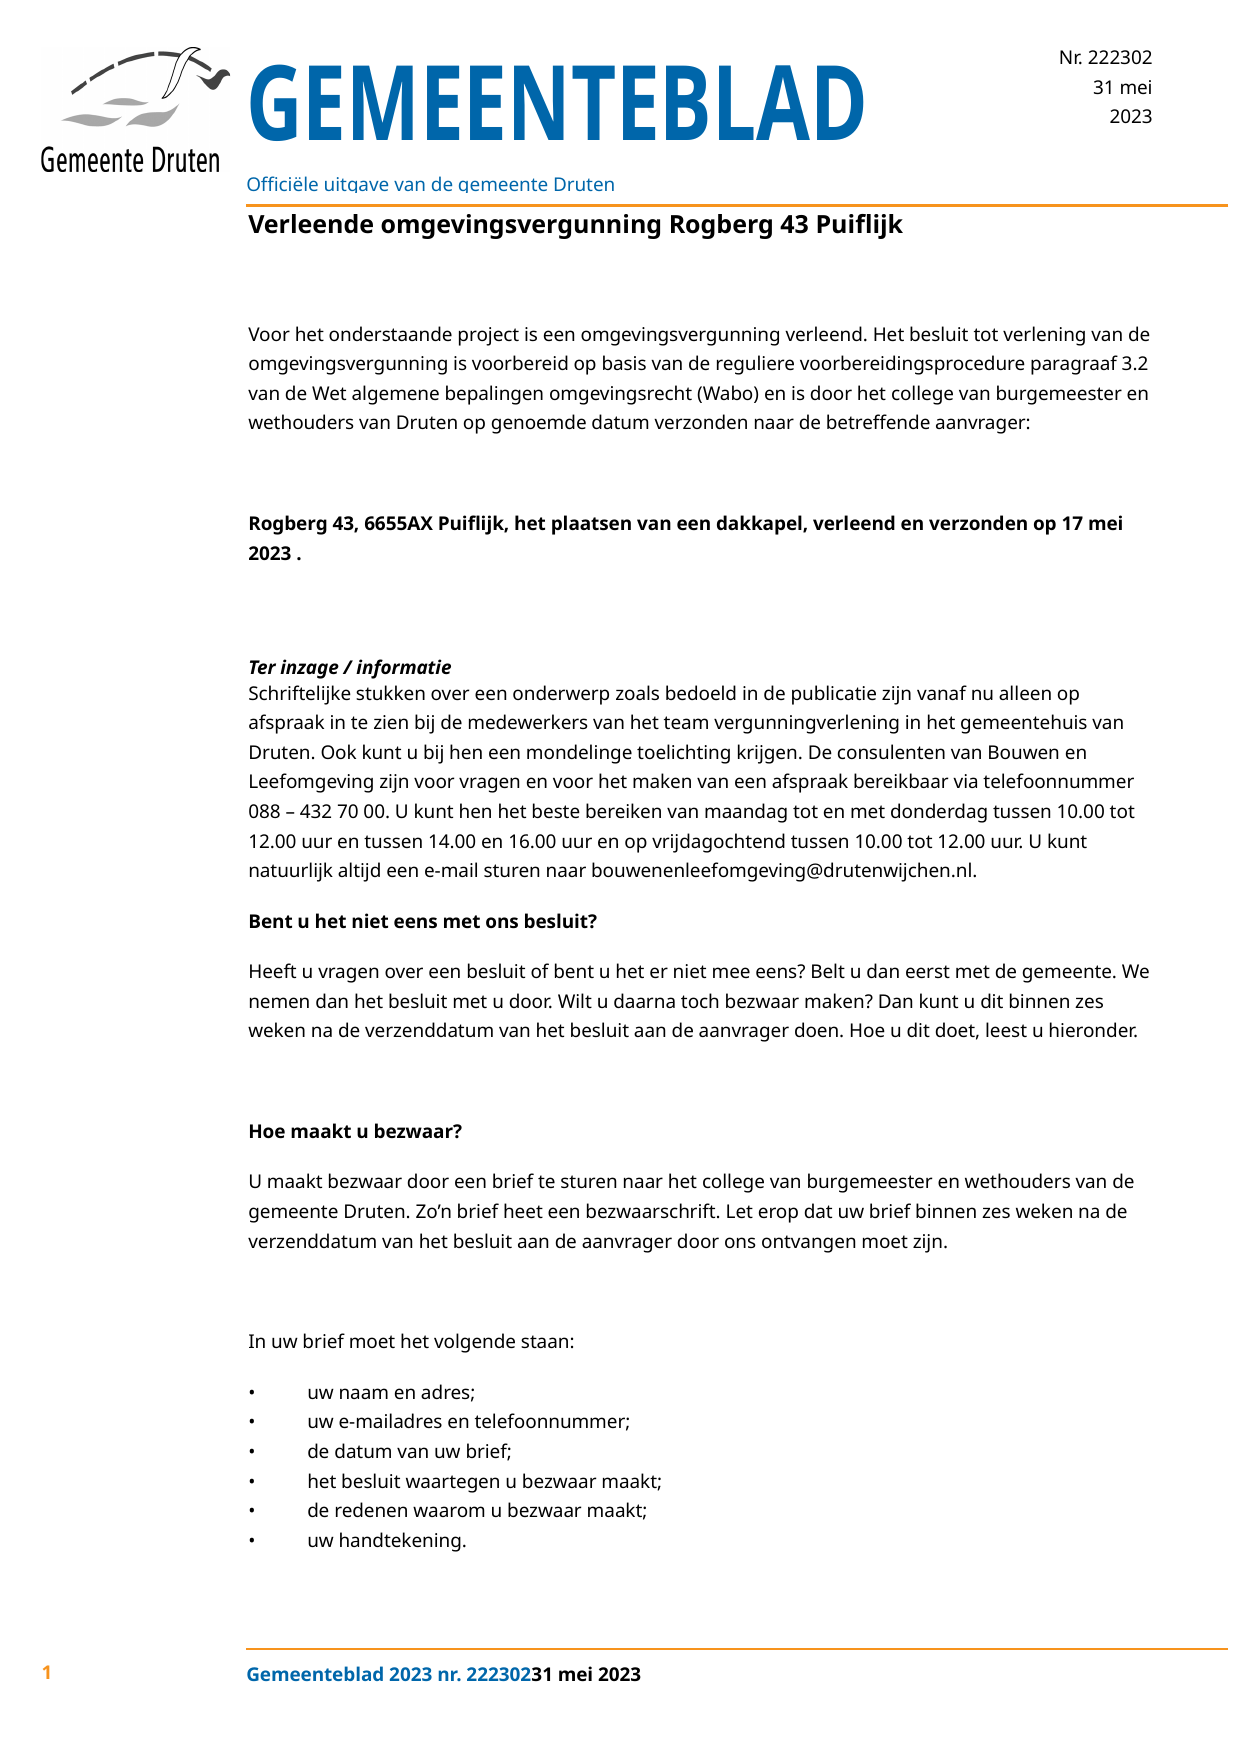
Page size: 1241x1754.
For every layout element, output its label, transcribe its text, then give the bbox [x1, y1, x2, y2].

list uw naam en adres; [248, 1379, 1152, 1405]
list de datum van uw brief; [248, 1438, 1152, 1464]
text U maakt bezwaar door een brief te sturen naar het college van burgemeester en wethouders van de gemeente Druten. Zo’n brief heet een bezwaarschrift. Let erop dat uw brief binnen zes weken na de verzenddatum van het besluit aan de aanvrager door ons ontvangen moet zijn. [248, 1169, 1152, 1254]
text Schriftelijke stukken over een onderwerp zoals bedoeld in de publicatie zijn vanaf nu alleen op afspraak in te zien bij de medewerkers van het team vergunningverlening in het gemeentehuis van Druten. Ook kunt u bij hen een mondelinge toelichting krijgen. De consulenten van Bouwen en Leefomgeving zijn voor vragen en voor het maken van een afspraak bereikbaar via telefoonnummer 088 – 432 70 00. U kunt hen het beste bereiken van maandag tot en met donderdag tussen 10.00 tot 12.00 uur en tussen 14.00 en 16.00 uur en op vrijdagochtend tussen 10.00 tot 12.00 uur. U kunt natuurlijk altijd een e-mail sturen naar bouwenenleefomgeving@drutenwijchen.nl. [248, 680, 1152, 883]
text Ter inzage / informatie [248, 654, 1152, 680]
text Hoe maakt u bezwaar? [248, 1118, 1152, 1144]
list de redenen waarom u bezwaar maakt; [248, 1497, 1152, 1523]
list uw handtekening. [248, 1527, 1152, 1553]
picture [41, 47, 231, 172]
text Heeft u vragen over een besluit of bent u het er niet mee eens? Belt u dan eerst met de gemeente. We nemen dan het besluit met u door. Wilt u daarna toch bezwaar maken? Dan kunt u dit binnen zes weken na de verzenddatum van het besluit aan de aanvrager doen. Hoe u dit doet, leest u hieronder. [248, 958, 1152, 1043]
list uw e-mailadres en telefoonnummer; [248, 1409, 1152, 1434]
text Bent u het niet eens met ons besluit? [248, 908, 1152, 934]
list het besluit waartegen u bezwaar maakt; [248, 1468, 1152, 1494]
text In uw brief moet het volgende staan: [248, 1329, 1152, 1354]
text Verleende omgevingsvergunning Rogberg 43 Puiflijk [248, 207, 1152, 241]
text Rogberg 43, 6655AX Puiflijk, het plaatsen van een dakkapel, verleend en verzonden op 17 mei 2023 . [248, 510, 1152, 566]
text Voor het onderstaande project is een omgevingsvergunning verleend. Het besluit tot verlening van de omgevingsvergunning is voorbereid op basis van de reguliere voorbereidingsprocedure paragraaf 3.2 van de Wet algemene bepalingen omgevingsrecht (Wabo) en is door het college van burgemeester en wethouders van Druten op genoemde datum verzonden naar de betreffende aanvrager: [248, 321, 1152, 435]
